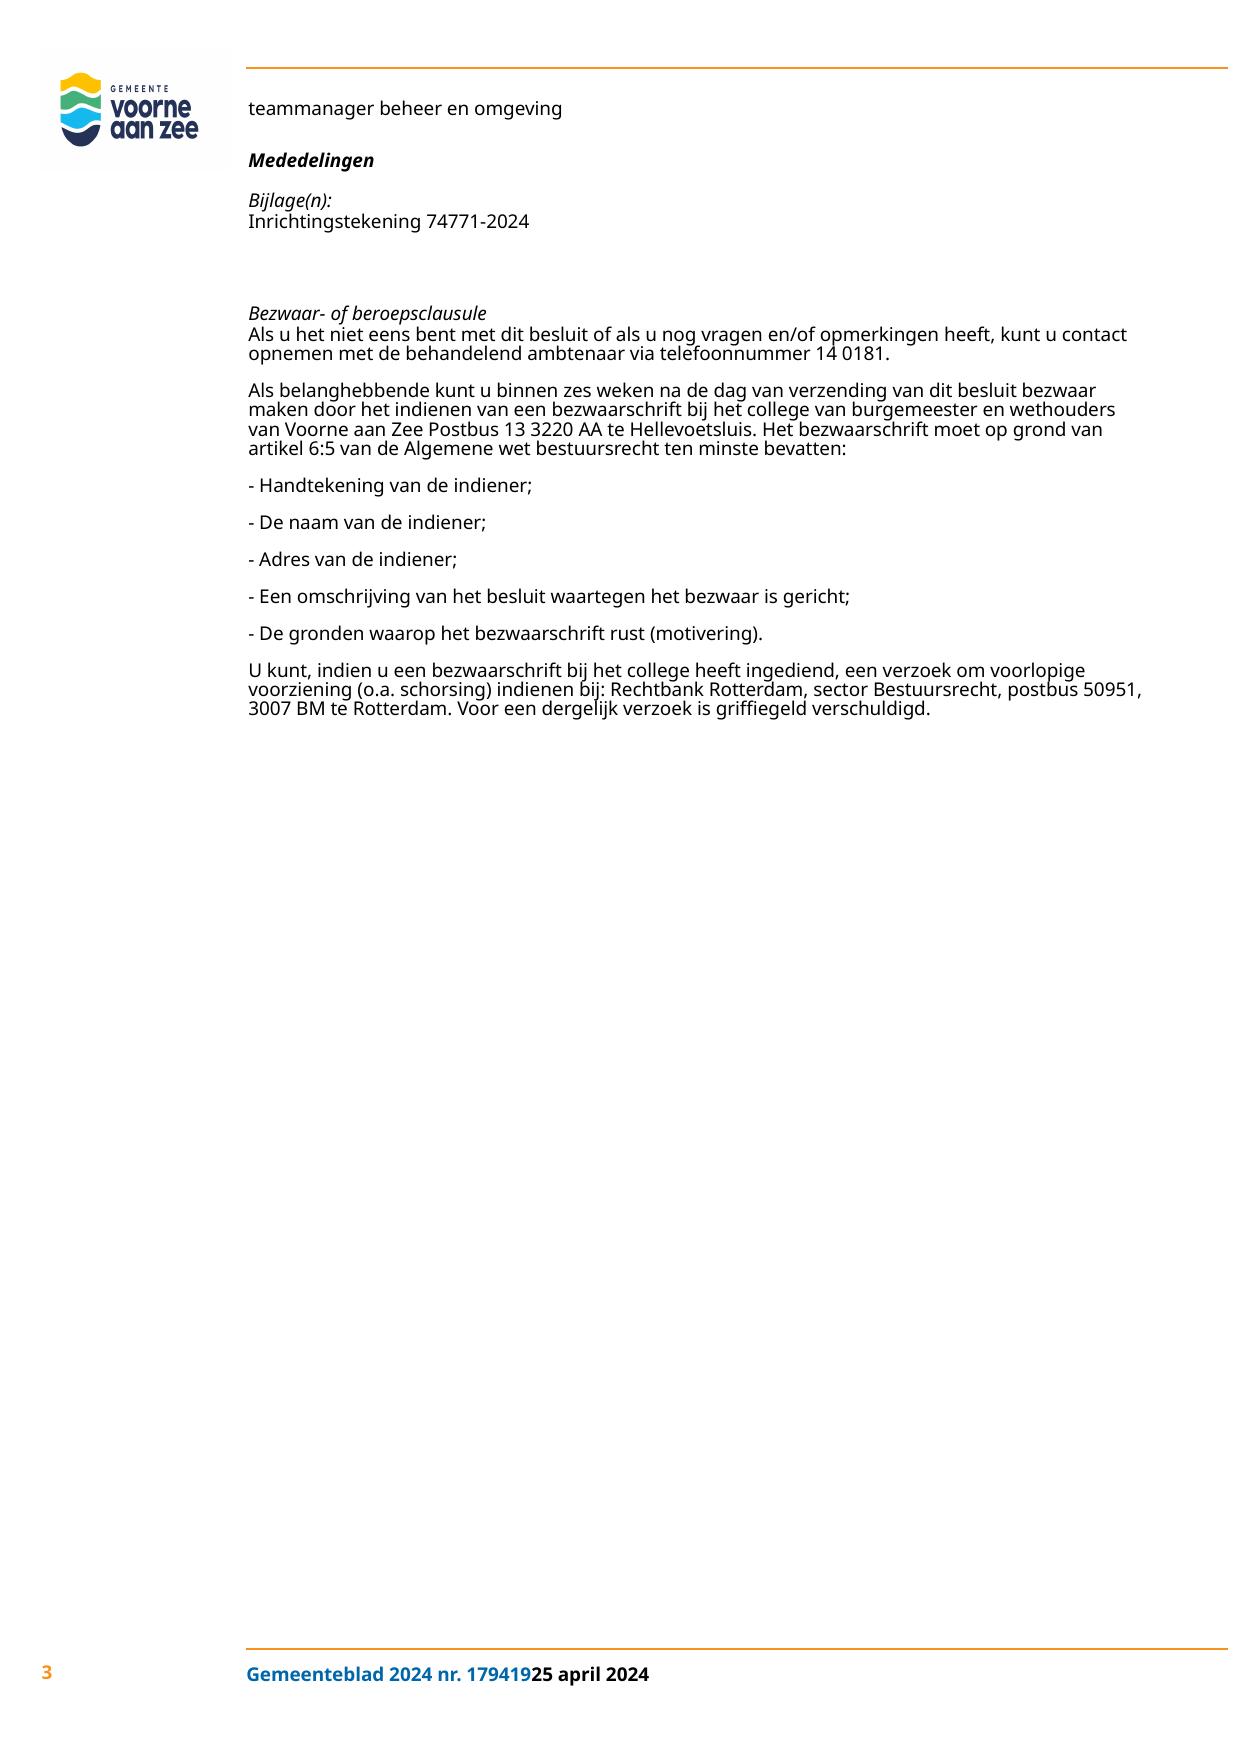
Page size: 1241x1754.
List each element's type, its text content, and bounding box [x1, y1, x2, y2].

text Inrichtingstekening 74771-2024 [248, 213, 1152, 232]
picture [41, 47, 231, 172]
text - Een omschrijving van het besluit waartegen het bezwaar is gericht; [248, 588, 1152, 607]
text - Adres van de indiener; [248, 551, 1152, 570]
text Mededelingen [248, 148, 1152, 173]
text teammanager beheer en omgeving [248, 95, 1152, 121]
text U kunt, indien u een bezwaarschrift bij het college heeft ingediend, een verzoek om voorlopige voorziening (o.a. schorsing) indienen bij: Rechtbank Rotterdam, sector Bestuursrecht, postbus 50951, 3007 BM te Rotterdam. Voor een dergelijk verzoek is griffiegeld verschuldigd. [248, 662, 1152, 720]
text - Handtekening van de indiener; [248, 477, 1152, 496]
text Als belanghebbende kunt u binnen zes weken na de dag van verzending van dit besluit bezwaar maken door het indienen van een bezwaarschrift bij het college van burgemeester en wethouders van Voorne aan Zee Postbus 13 3220 AA te Hellevoetsluis. Het bezwaarschrift moet op grond van artikel 6:5 van de Algemene wet bestuursrecht ten minste bevatten: [248, 382, 1152, 459]
text - De naam van de indiener; [248, 514, 1152, 533]
text Bijlage(n): [248, 187, 1152, 213]
text - De gronden waarop het bezwaarschrift rust (motivering). [248, 625, 1152, 644]
text Bezwaar- of beroepsclausule [248, 300, 1152, 326]
text Als u het niet eens bent met dit besluit of als u nog vragen en/of opmerkingen heeft, kunt u contact opnemen met de behandelend ambtenaar via telefoonnummer 14 0181. [248, 326, 1152, 364]
